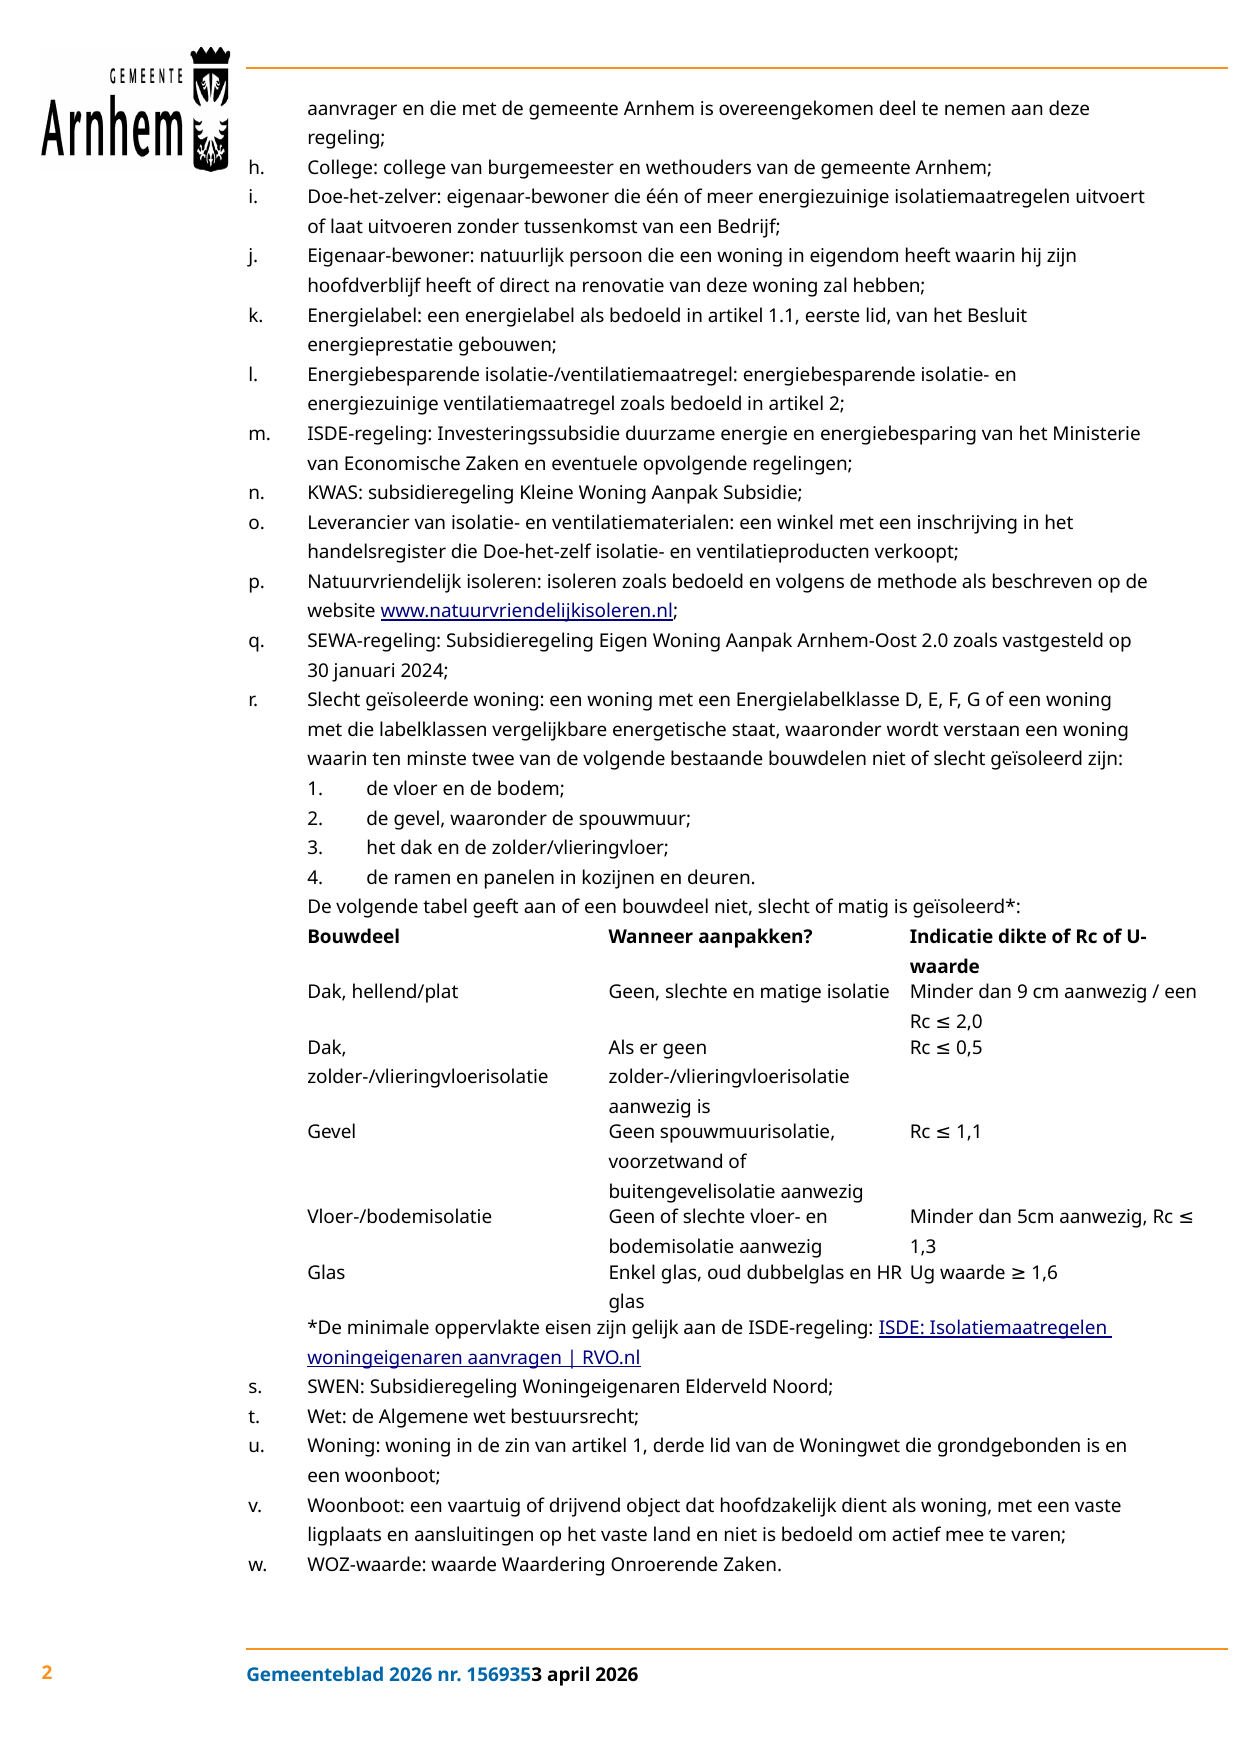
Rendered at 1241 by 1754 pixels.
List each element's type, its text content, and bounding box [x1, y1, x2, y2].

list WOZ-waarde: waarde Waardering Onroerende Zaken. [248, 1551, 1152, 1577]
table_cell Geen spouwmuurisolatie, voorzetwand of buitengevelisolatie aanwezig [608, 1119, 909, 1204]
picture [41, 47, 231, 172]
list Natuurvriendelijk isoleren: isoleren zoals bedoeld en volgens de methode als beschreven op de website www.natuurvriendelijkisoleren.nl; [248, 568, 1152, 623]
list Wet: de Algemene wet bestuursrecht; [248, 1403, 1152, 1429]
list Eigenaar-bewoner: natuurlijk persoon die een woning in eigendom heeft waarin hij zijn hoofdverblijf heeft of direct na renovatie van deze woning zal hebben; [248, 243, 1152, 298]
list Leverancier van isolatie- en ventilatiematerialen: een winkel met een inschrijving in het handelsregister die Doe-het-zelf isolatie- en ventilatieproducten verkoopt; [248, 509, 1152, 564]
table_cell Enkel glas, oud dubbelglas en HR glas [608, 1259, 909, 1314]
list Energielabel: een energielabel als bedoeld in artikel 1.1, eerste lid, van het Besluit energieprestatie gebouwen; [248, 302, 1152, 357]
list *De minimale oppervlakte eisen zijn gelijk aan de ISDE-regeling: ISDE: Isolatiemaatregelen woningeigenaren aanvragen | RVO.nl [248, 1314, 1152, 1370]
table_header Wanneer aanpakken? [608, 923, 909, 978]
table_cell Rc ≤ 1,1 [910, 1119, 1211, 1204]
table_cell Als er geen zolder-/vlieringvloerisolatie aanwezig is [608, 1034, 909, 1119]
table_cell Gevel [307, 1119, 608, 1204]
list College: college van burgemeester en wethouders van de gemeente Arnhem; [248, 154, 1152, 180]
table_header Bouwdeel [307, 923, 608, 978]
table_header Indicatie dikte of Rc of U-waarde [910, 923, 1211, 978]
list de ramen en panelen in kozijnen en deuren. [307, 864, 1152, 890]
list Woonboot: een vaartuig of drijvend object dat hoofdzakelijk dient als woning, met een vaste ligplaats en aansluitingen op het vaste land en niet is bedoeld om actief mee te varen; [248, 1492, 1152, 1547]
list KWAS: subsidieregeling Kleine Woning Aanpak Subsidie; [248, 479, 1152, 505]
table_cell Minder dan 9 cm aanwezig / een Rc ≤ 2,0 [910, 979, 1211, 1034]
list het dak en de zolder/vlieringvloer; [307, 834, 1152, 860]
list SEWA-regeling: Subsidieregeling Eigen Woning Aanpak Arnhem-Oost 2.0 zoals vastgesteld op 30 januari 2024; [248, 627, 1152, 683]
list Woning: woning in de zin van artikel 1, derde lid van de Woningwet die grondgebonden is en een woonboot; [248, 1433, 1152, 1488]
table_cell Ug waarde ≥ 1,6 [910, 1259, 1211, 1314]
list aanvrager en die met de gemeente Arnhem is overeengekomen deel te nemen aan deze regeling; [248, 95, 1152, 150]
list Doe-het-zelver: eigenaar-bewoner die één of meer energiezuinige isolatiemaatregelen uitvoert of laat uitvoeren zonder tussenkomst van een Bedrijf; [248, 183, 1152, 239]
table_cell Dak, zolder-/vlieringvloerisolatie [307, 1034, 608, 1119]
list Energiebesparende isolatie-/ventilatiemaatregel: energiebesparende isolatie- en energiezuinige ventilatiemaatregel zoals bedoeld in artikel 2; [248, 361, 1152, 416]
table_cell Dak, hellend/plat [307, 979, 608, 1034]
list De volgende tabel geeft aan of een bouwdeel niet, slecht of matig is geïsoleerd*: [248, 893, 1152, 919]
table_cell Vloer-/bodemisolatie [307, 1204, 608, 1259]
list Slecht geïsoleerde woning: een woning met een Energielabelklasse D, E, F, G of een woning met die labelklassen vergelijkbare energetische staat, waaronder wordt verstaan een woning waarin ten minste twee van de volgende bestaande bouwdelen niet of slecht geïsoleerd zijn: [248, 686, 1152, 771]
table_cell Glas [307, 1259, 608, 1314]
list ISDE-regeling: Investeringssubsidie duurzame energie en energiebesparing van het Ministerie van Economische Zaken en eventuele opvolgende regelingen; [248, 420, 1152, 476]
table_cell Minder dan 5cm aanwezig, Rc ≤ 1,3 [910, 1204, 1211, 1259]
list de gevel, waaronder de spouwmuur; [307, 805, 1152, 831]
table_cell Geen, slechte en matige isolatie [608, 979, 909, 1034]
table_cell Rc ≤ 0,5 [910, 1034, 1211, 1119]
list SWEN: Subsidieregeling Woningeigenaren Elderveld Noord; [248, 1373, 1152, 1399]
table_cell Geen of slechte vloer- en bodemisolatie aanwezig [608, 1204, 909, 1259]
list de vloer en de bodem; [307, 775, 1152, 801]
